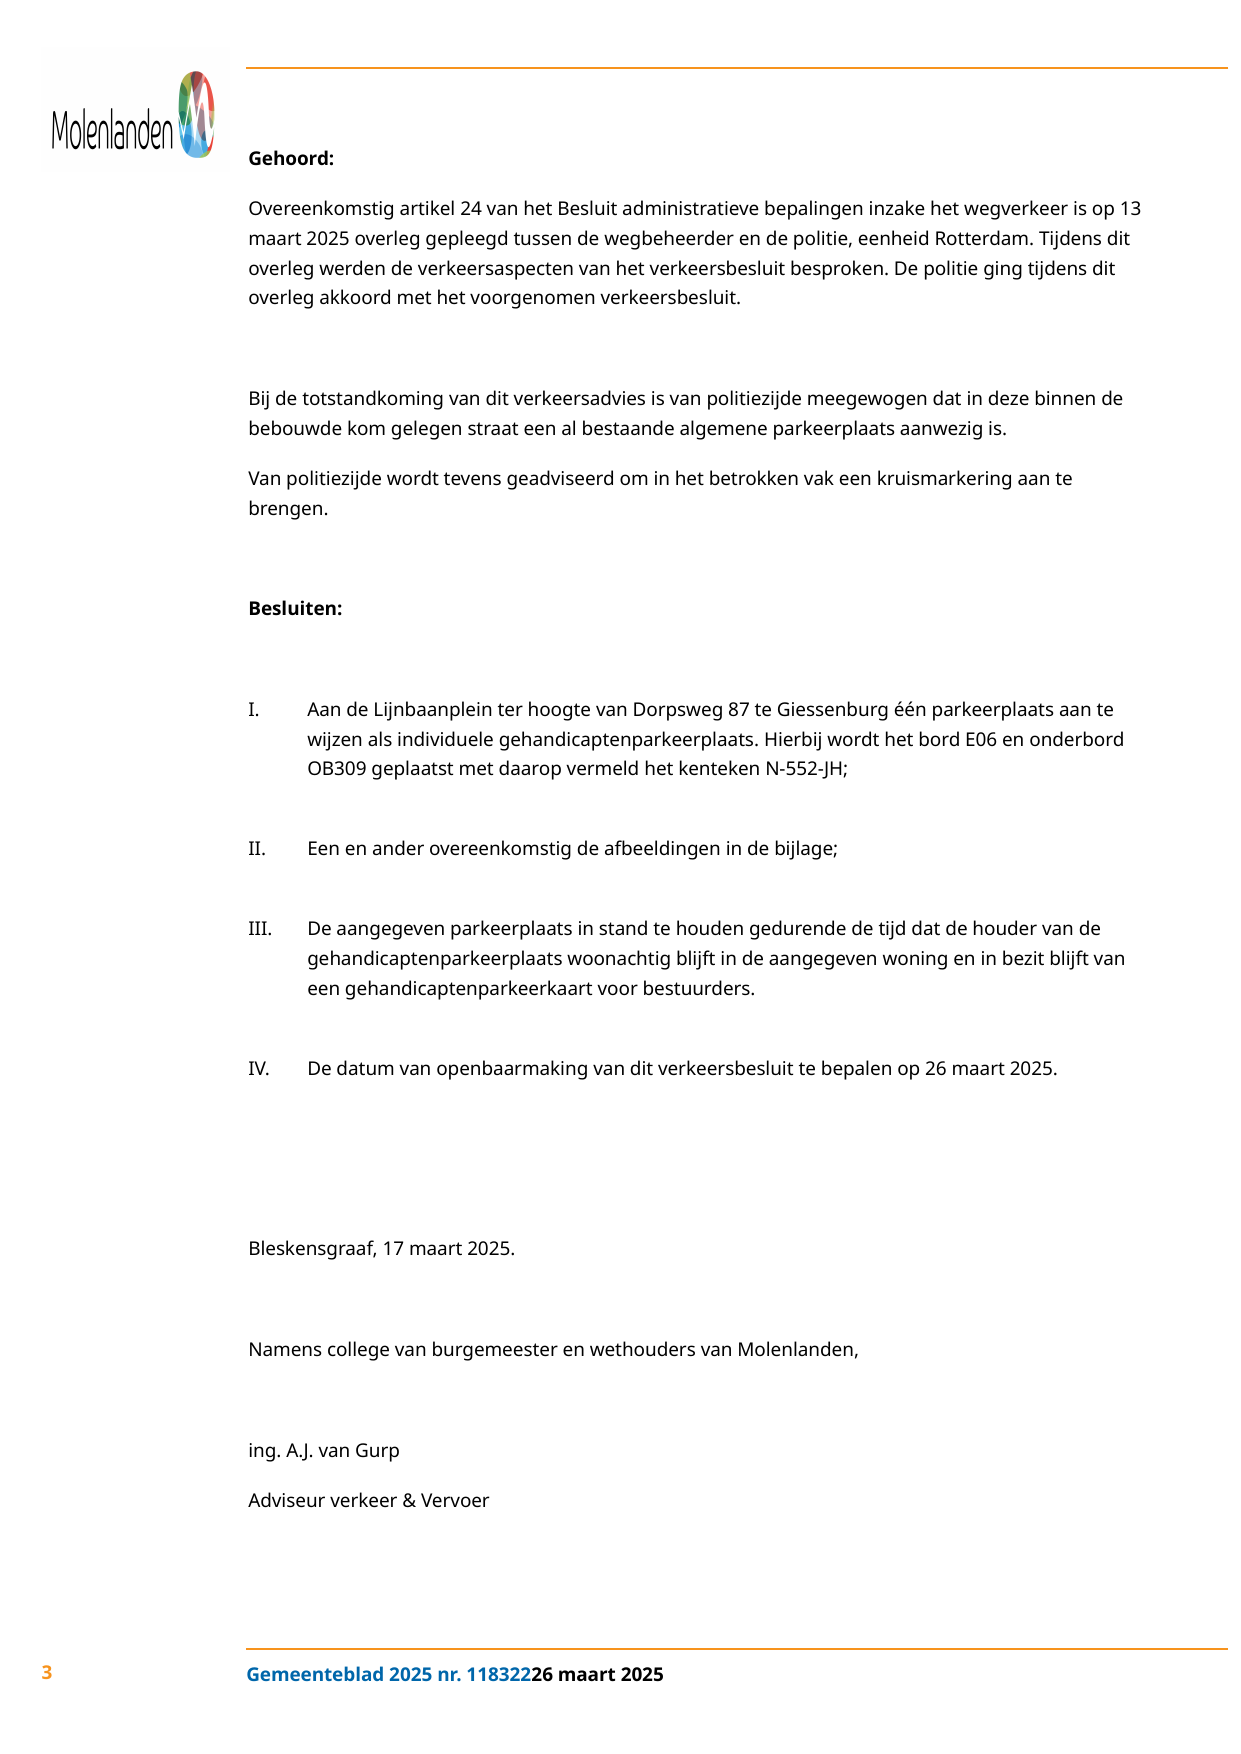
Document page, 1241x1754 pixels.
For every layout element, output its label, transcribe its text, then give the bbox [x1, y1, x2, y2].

text ing. A.J. van Gurp [248, 1437, 1152, 1463]
list De datum van openbaarmaking van dit verkeersbesluit te bepalen op 26 maart 2025. [248, 1055, 1152, 1081]
text Bij de totstandkoming van dit verkeersadvies is van politiezijde meegewogen dat in deze binnen de bebouwde kom gelegen straat een al bestaande algemene parkeerplaats aanwezig is. [248, 385, 1152, 441]
text Overeenkomstig artikel 24 van het Besluit administratieve bepalingen inzake het wegverkeer is op 13 maart 2025 overleg gepleegd tussen de wegbeheerder en de politie, eenheid Rotterdam. Tijdens dit overleg werden de verkeersaspecten van het verkeersbesluit besproken. De politie ging tijdens dit overleg akkoord met het voorgenomen verkeersbesluit. [248, 196, 1152, 310]
list De aangegeven parkeerplaats in stand te houden gedurende de tijd dat de houder van de gehandicaptenparkeerplaats woonachtig blijft in de aangegeven woning en in bezit blijft van een gehandicaptenparkeerkaart voor bestuurders. [248, 916, 1152, 1001]
text Besluiten: [248, 596, 1152, 621]
text Namens college van burgemeester en wethouders van Molenlanden, [248, 1336, 1152, 1362]
text Adviseur verkeer & Vervoer [248, 1488, 1152, 1513]
text Van politiezijde wordt tevens geadviseerd om in het betrokken vak een kruismarkering aan te brengen. [248, 465, 1152, 521]
picture [41, 47, 231, 172]
text Bleskensgraaf, 17 maart 2025. [248, 1236, 1152, 1261]
list Een en ander overeenkomstig de afbeeldingen in de bijlage; [248, 836, 1152, 861]
list Aan de Lijnbaanplein ter hoogte van Dorpsweg 87 te Giessenburg één parkeerplaats aan te wijzen als individuele gehandicaptenparkeerplaats. Hierbij wordt het bord E06 en onderbord OB309 geplaatst met daarop vermeld het kenteken N-552-JH; [248, 696, 1152, 781]
text Gehoord: [248, 145, 1152, 171]
